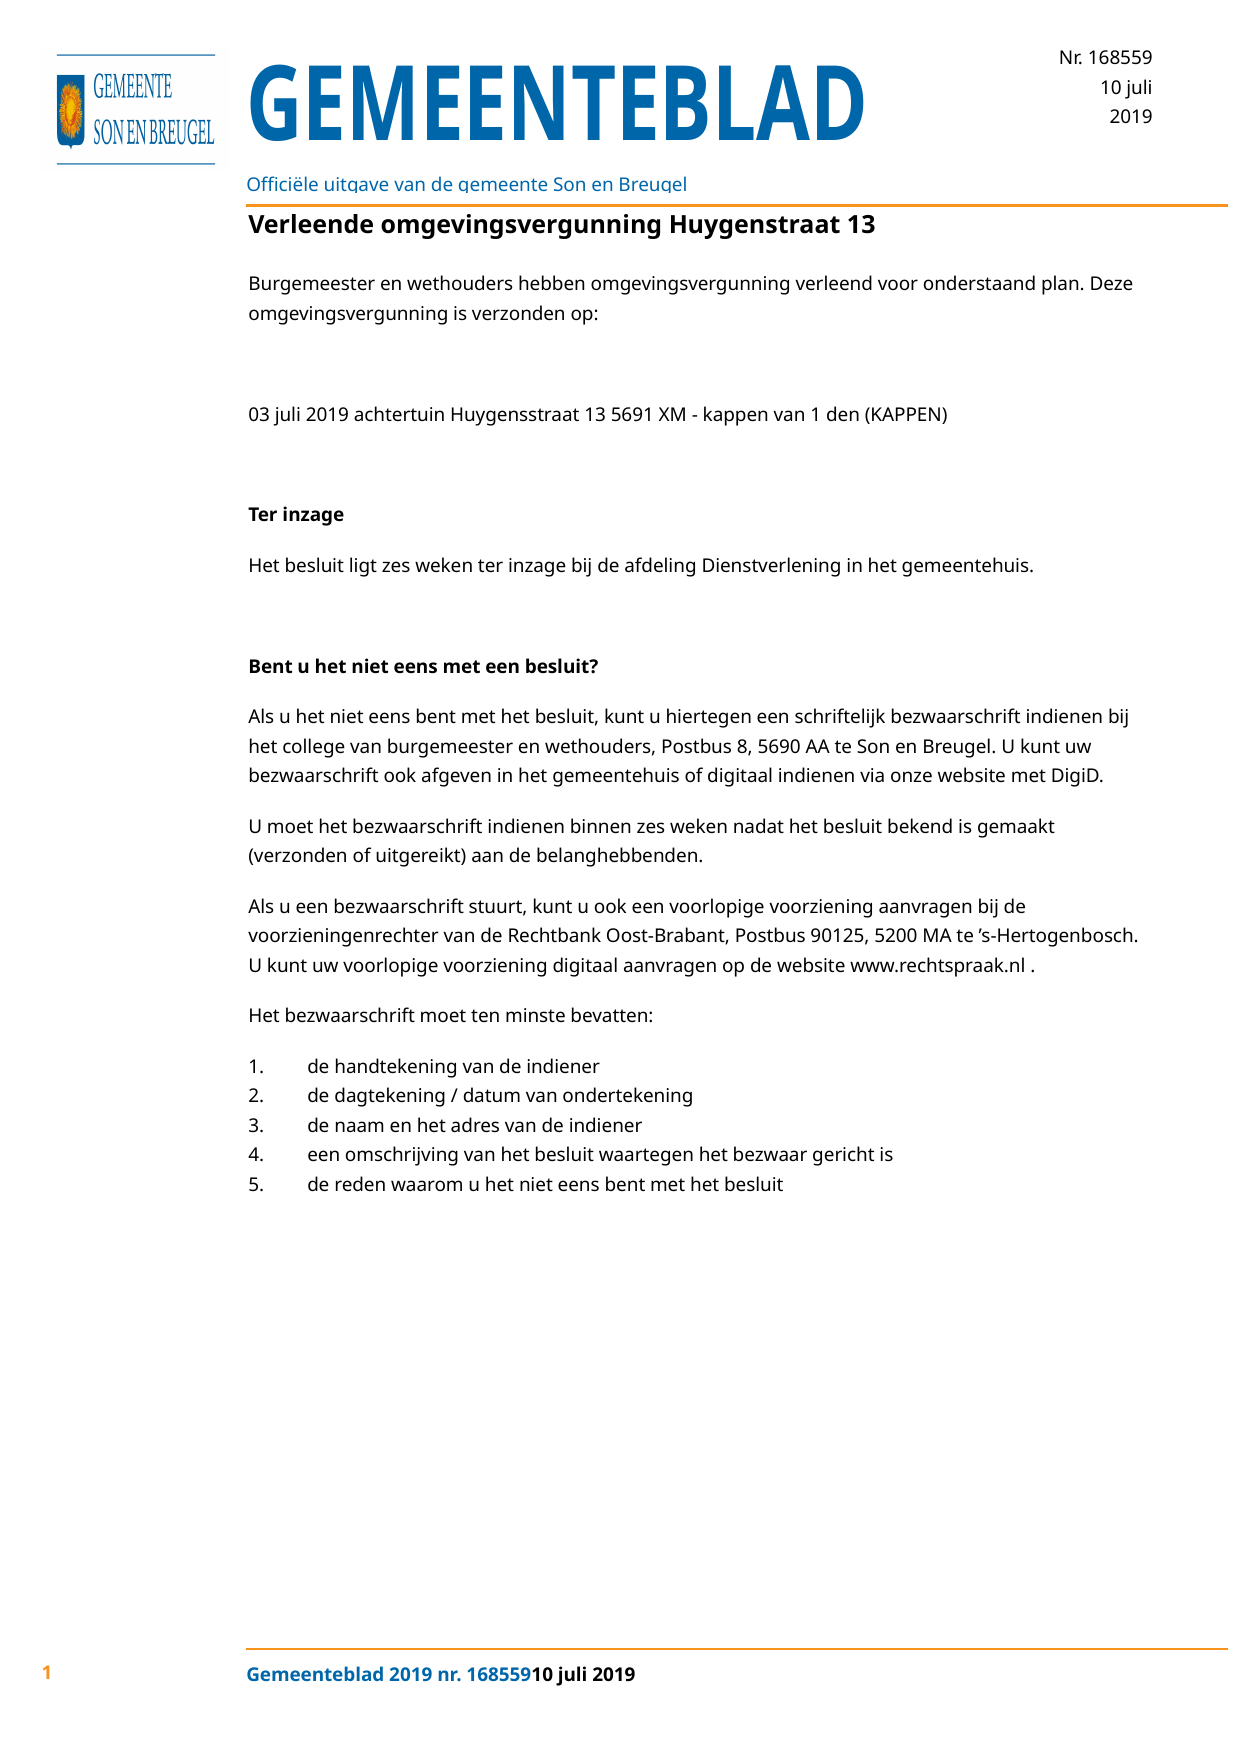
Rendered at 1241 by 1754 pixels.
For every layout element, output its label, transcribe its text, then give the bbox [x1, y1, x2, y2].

text Ter inzage [248, 502, 1152, 527]
list de reden waarom u het niet eens bent met het besluit [248, 1171, 1152, 1197]
picture [41, 47, 231, 172]
text U moet het bezwaarschrift indienen binnen zes weken nadat het besluit bekend is gemaakt (verzonden of uitgereikt) aan de belanghebbenden. [248, 813, 1152, 868]
list de dagtekening / datum van ondertekening [248, 1082, 1152, 1108]
text Als u een bezwaarschrift stuurt, kunt u ook een voorlopige voorziening aanvragen bij de voorzieningenrechter van de Rechtbank Oost-Brabant, Postbus 90125, 5200 MA te ’s-Hertogenbosch. U kunt uw voorlopige voorziening digitaal aanvragen op de website www.rechtspraak.nl . [248, 893, 1152, 978]
text Burgemeester en wethouders hebben omgevingsvergunning verleend voor onderstaand plan. Deze omgevingsvergunning is verzonden op: [248, 270, 1152, 326]
text Als u het niet eens bent met het besluit, kunt u hiertegen een schriftelijk bezwaarschrift indienen bij het college van burgemeester en wethouders, Postbus 8, 5690 AA te Son en Breugel. U kunt uw bezwaarschrift ook afgeven in het gemeentehuis of digitaal indienen via onze website met DigiD. [248, 703, 1152, 788]
text Het bezwaarschrift moet ten minste bevatten: [248, 1002, 1152, 1028]
text Bent u het niet eens met een besluit? [248, 653, 1152, 678]
text 03 juli 2019 achtertuin Huygensstraat 13 5691 XM - kappen van 1 den (KAPPEN) [248, 401, 1152, 426]
list de naam en het adres van de indiener [248, 1112, 1152, 1138]
text Het besluit ligt zes weken ter inzage bij de afdeling Dienstverlening in het gemeentehuis. [248, 552, 1152, 578]
list een omschrijving van het besluit waartegen het bezwaar gericht is [248, 1142, 1152, 1167]
text Verleende omgevingsvergunning Huygenstraat 13 [248, 207, 1152, 241]
list de handtekening van de indiener [248, 1053, 1152, 1078]
